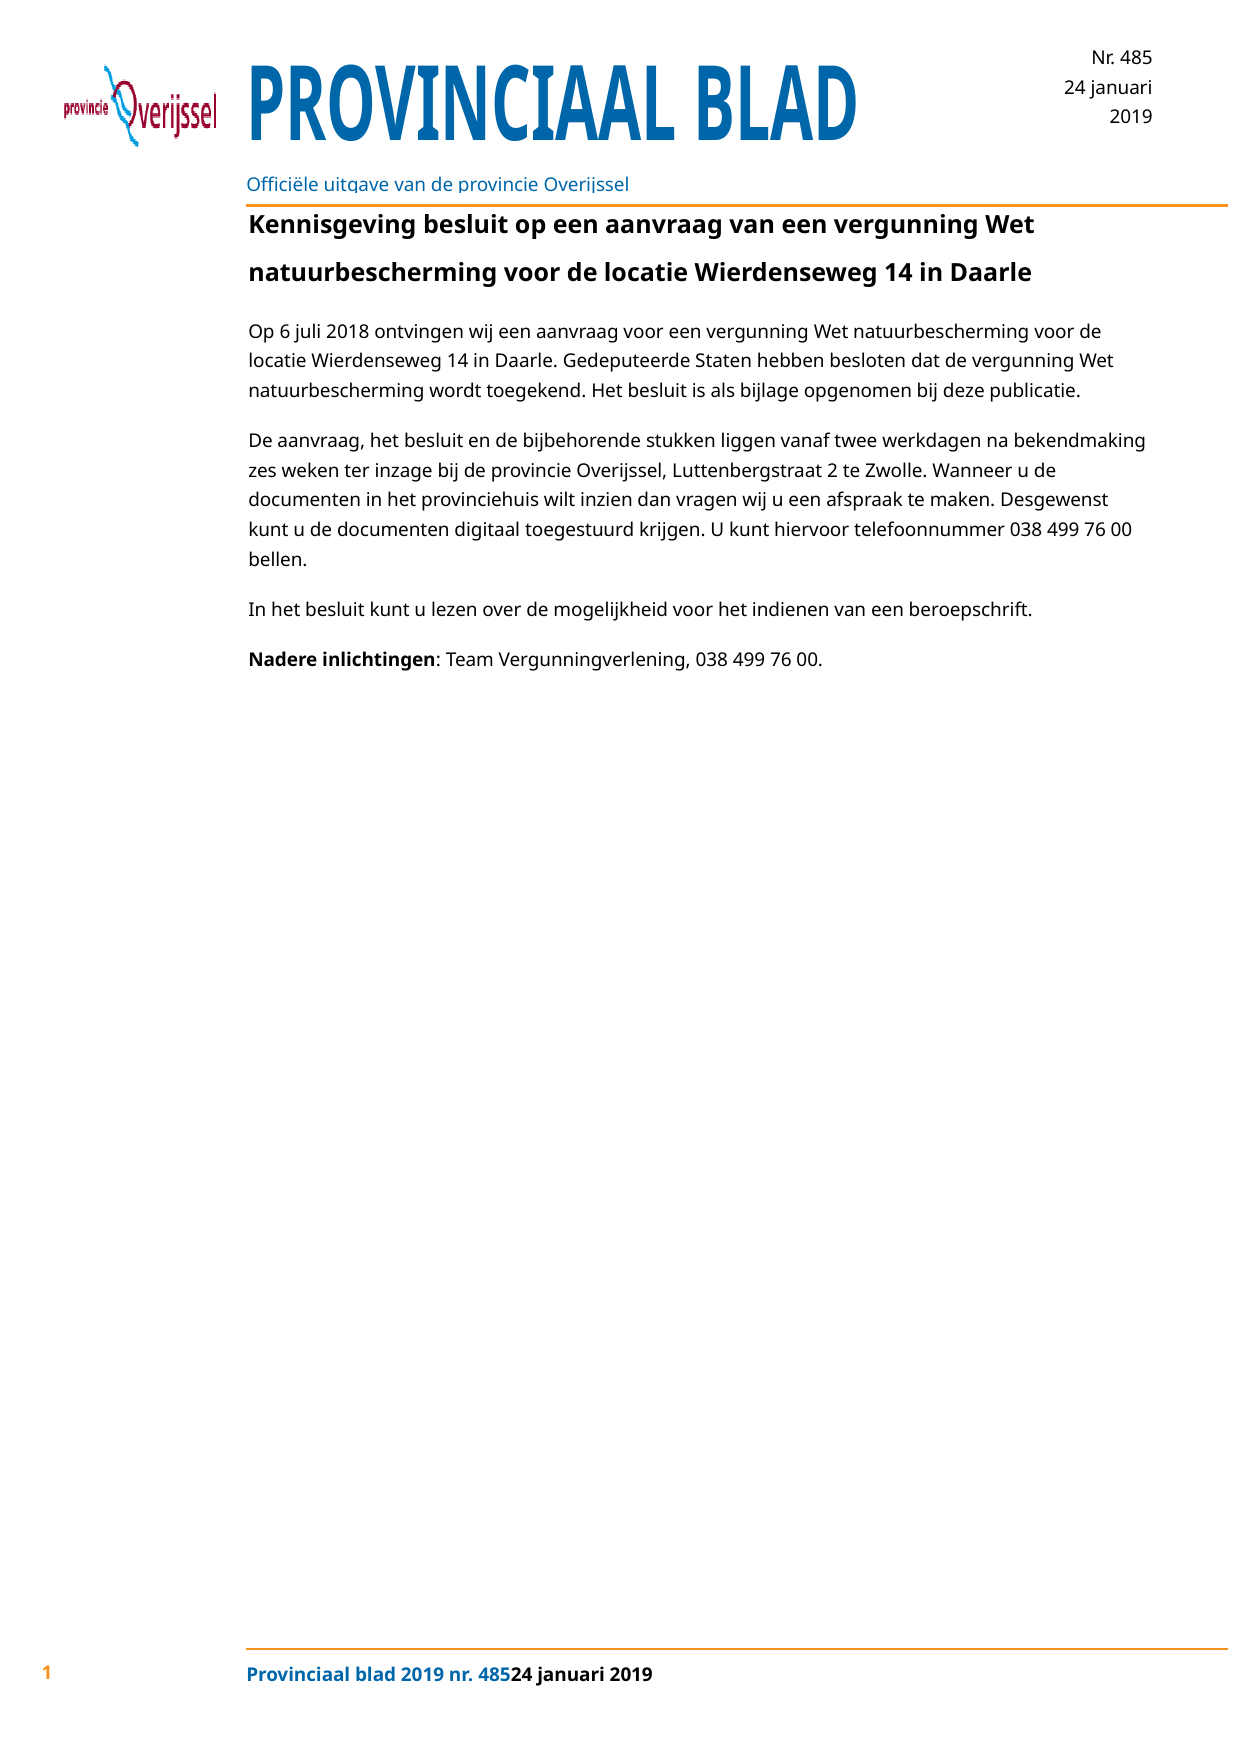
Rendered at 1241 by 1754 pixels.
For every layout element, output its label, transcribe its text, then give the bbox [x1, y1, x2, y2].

text Nadere inlichtingen: Team Vergunningverlening, 038 499 76 00. [248, 647, 1152, 672]
text De aanvraag, het besluit en de bijbehorende stukken liggen vanaf twee werkdagen na bekendmaking zes weken ter inzage bij de provincie Overijssel, Luttenbergstraat 2 te Zwolle. Wanneer u de documenten in het provinciehuis wilt inzien dan vragen wij u een afspraak te maken. Desgewenst kunt u de documenten digitaal toegestuurd krijgen. U kunt hiervoor telefoonnummer 038 499 76 00 bellen. [248, 427, 1152, 572]
text Op 6 juli 2018 ontvingen wij een aanvraag voor een vergunning Wet natuurbescherming voor de locatie Wierdenseweg 14 in Daarle. Gedeputeerde Staten hebben besloten dat de vergunning Wet natuurbescherming wordt toegekend. Het besluit is als bijlage opgenomen bij deze publicatie. [248, 318, 1152, 403]
text Kennisgeving besluit op een aanvraag van een vergunning Wet natuurbescherming voor de locatie Wierdenseweg 14 in Daarle [248, 207, 1152, 288]
picture [41, 47, 231, 172]
text In het besluit kunt u lezen over de mogelijkheid voor het indienen van een beroepschrift. [248, 596, 1152, 622]
